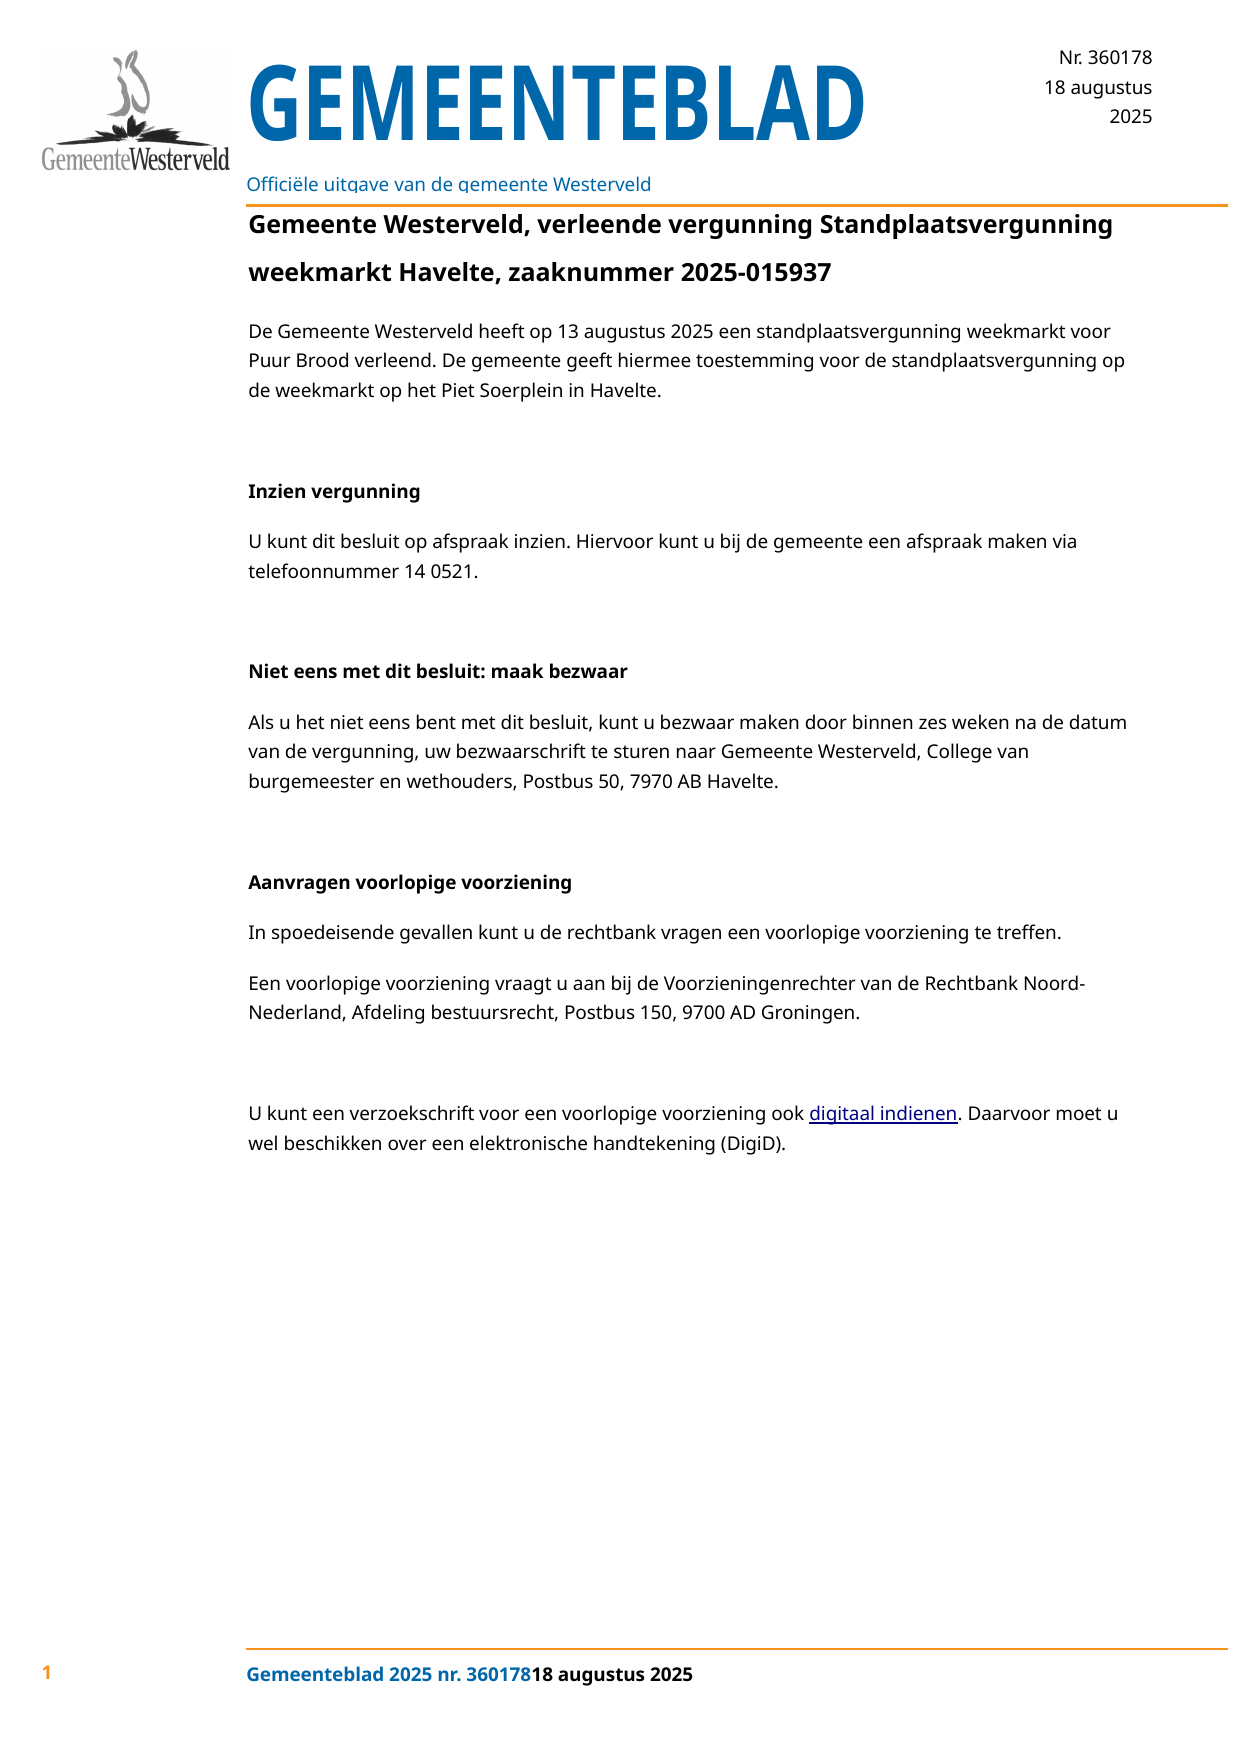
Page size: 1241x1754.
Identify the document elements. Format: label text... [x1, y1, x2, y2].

text Niet eens met dit besluit: maak bezwaar [248, 659, 1152, 684]
text De Gemeente Westerveld heeft op 13 augustus 2025 een standplaatsvergunning weekmarkt voor Puur Brood verleend. De gemeente geeft hiermee toestemming voor de standplaatsvergunning op de weekmarkt op het Piet Soerplein in Havelte. [248, 318, 1152, 403]
picture [41, 47, 231, 172]
text Een voorlopige voorziening vraagt u aan bij de Voorzieningenrechter van de Rechtbank Noord-Nederland, Afdeling bestuursrecht, Postbus 150, 9700 AD Groningen. [248, 970, 1152, 1025]
text In spoedeisende gevallen kunt u de rechtbank vragen een voorlopige voorziening te treffen. [248, 919, 1152, 945]
text Gemeente Westerveld, verleende vergunning Standplaatsvergunning weekmarkt Havelte, zaaknummer 2025-015937 [248, 207, 1152, 288]
text U kunt een verzoekschrift voor een voorlopige voorziening ook digitaal indienen. Daarvoor moet u wel beschikken over een elektronische handtekening (DigiD). [248, 1100, 1152, 1156]
text Inzien vergunning [248, 478, 1152, 504]
text Als u het niet eens bent met dit besluit, kunt u bezwaar maken door binnen zes weken na de datum van de vergunning, uw bezwaarschrift te sturen naar Gemeente Westerveld, College van burgemeester en wethouders, Postbus 50, 7970 AB Havelte. [248, 709, 1152, 794]
text Aanvragen voorlopige voorziening [248, 869, 1152, 895]
text U kunt dit besluit op afspraak inzien. Hiervoor kunt u bij de gemeente een afspraak maken via telefoonnummer 14 0521. [248, 528, 1152, 584]
